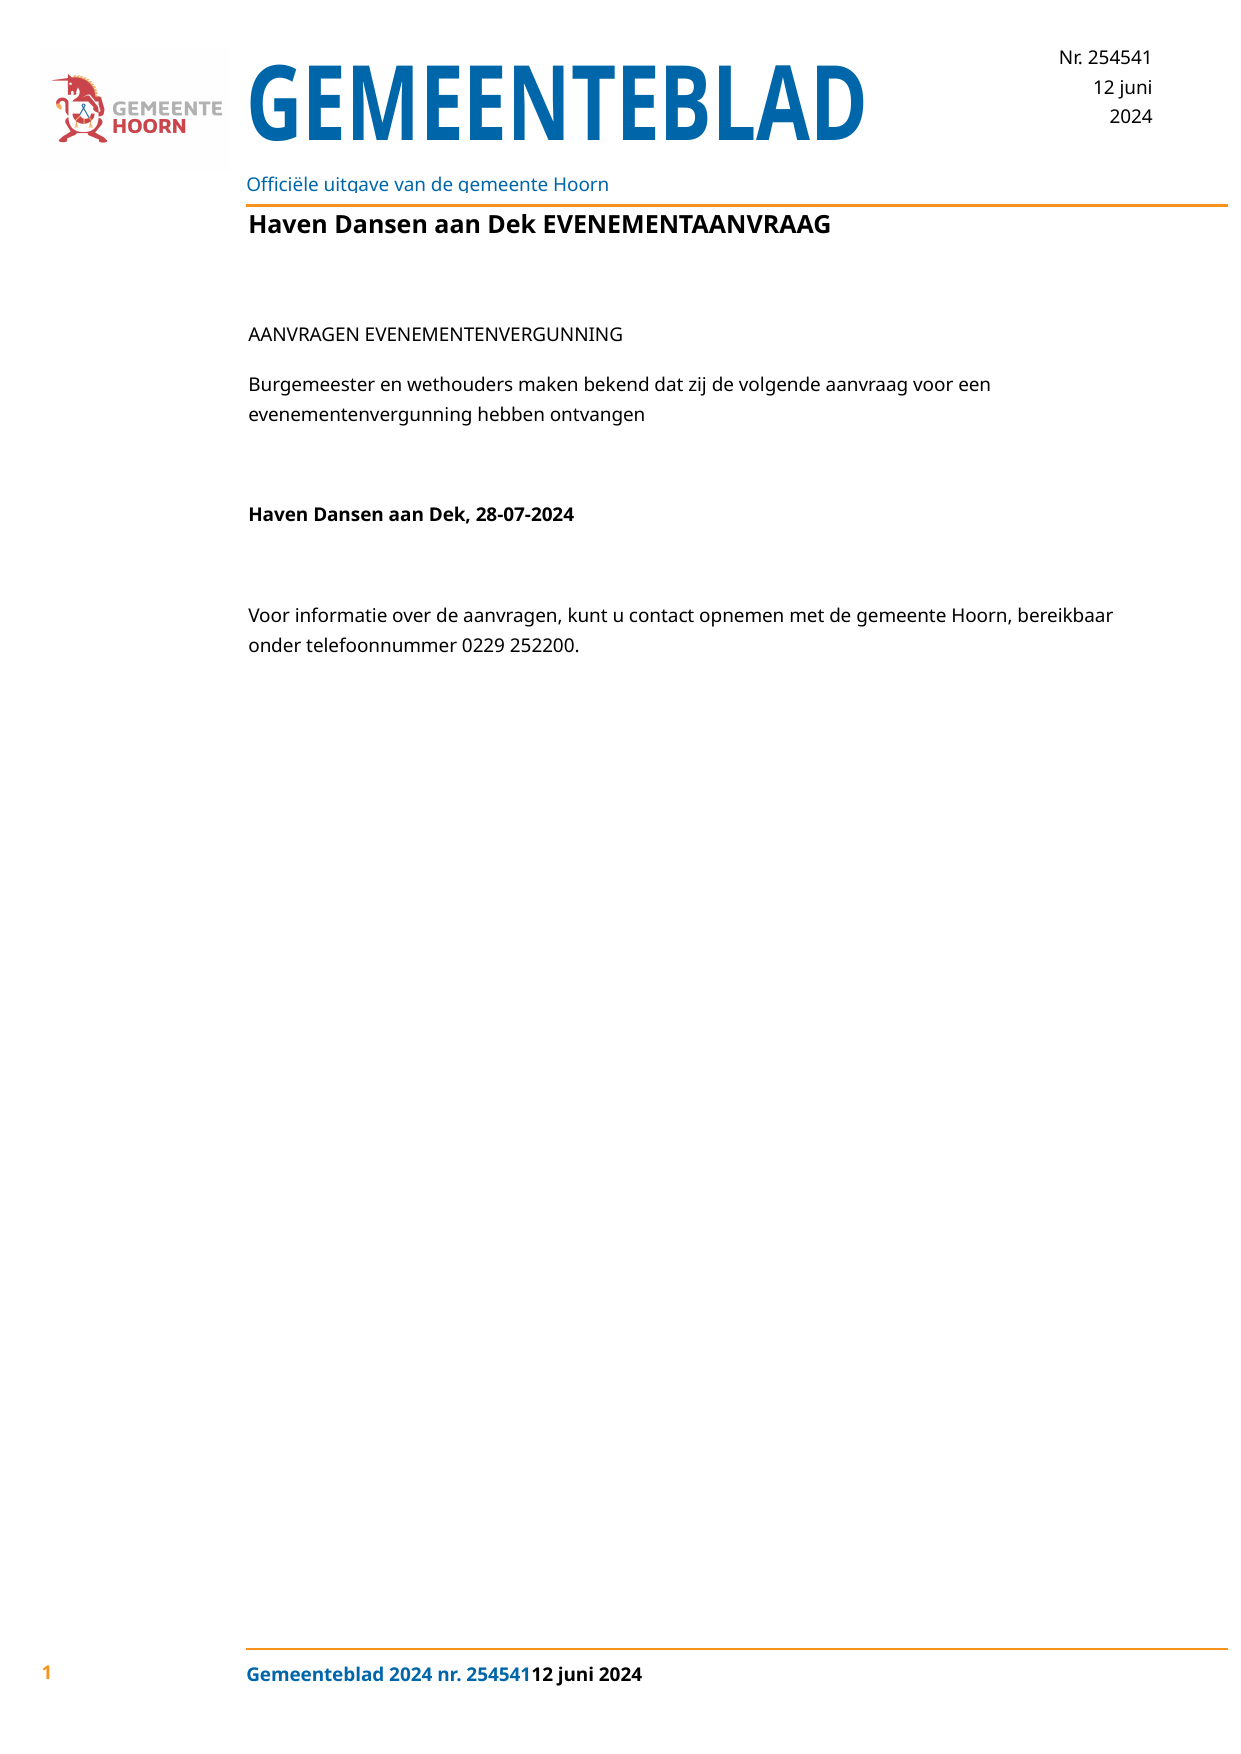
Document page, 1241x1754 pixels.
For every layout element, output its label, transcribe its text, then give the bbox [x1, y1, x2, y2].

text Haven Dansen aan Dek, 28-07-2024 [248, 502, 1152, 527]
text Burgemeester en wethouders maken bekend dat zij de volgende aanvraag voor een evenementenvergunning hebben ontvangen [248, 371, 1152, 426]
text Voor informatie over de aanvragen, kunt u contact opnemen met de gemeente Hoorn, bereikbaar onder telefoonnummer 0229 252200. [248, 602, 1152, 658]
text AANVRAGEN EVENEMENTENVERGUNNING [248, 321, 1152, 346]
text Haven Dansen aan Dek EVENEMENTAANVRAAG [248, 207, 1152, 241]
picture [41, 47, 231, 172]
